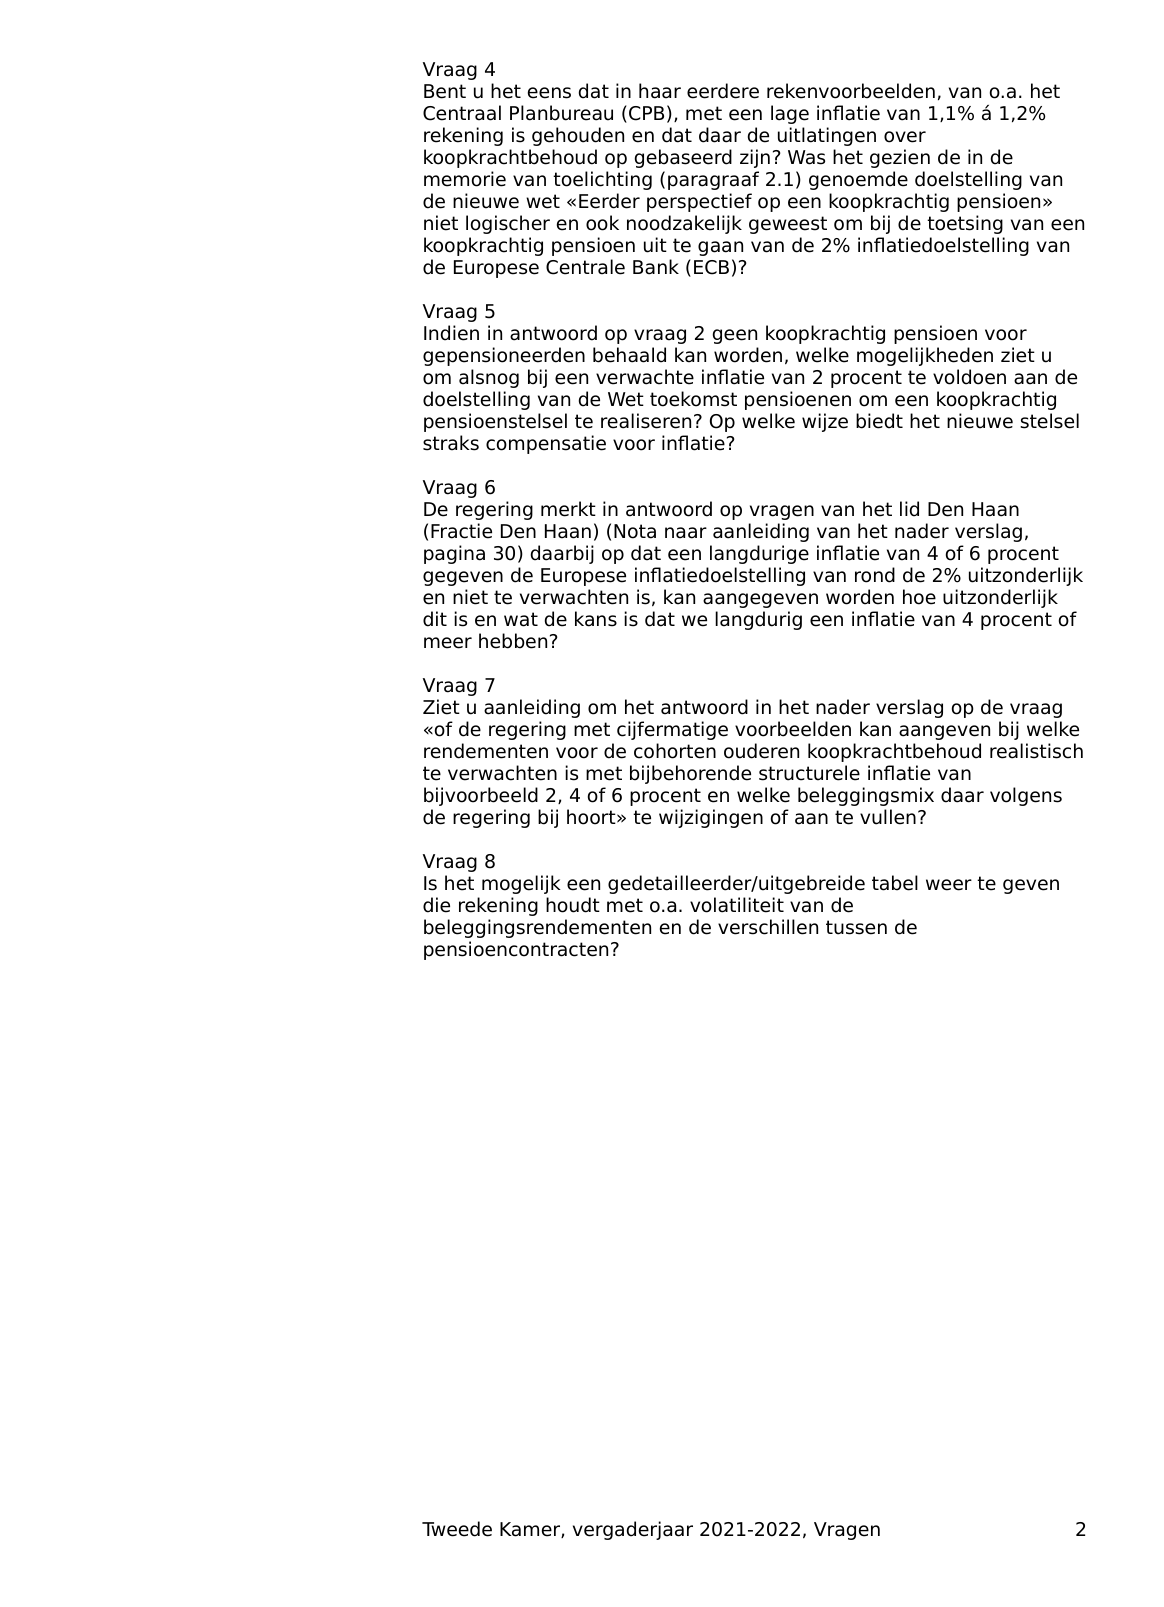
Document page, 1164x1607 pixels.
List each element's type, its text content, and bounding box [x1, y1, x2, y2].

text Vraag 5 [422, 301, 1087, 323]
text Vraag 7 [422, 675, 1087, 697]
text Vraag 4 [422, 59, 1087, 81]
text Is het mogelijk een gedetailleerder/uitgebreide tabel weer te geven die rekening houdt met o.a. volatiliteit van de beleggingsrendementen en de verschillen tussen de pensioencontracten? [422, 873, 1087, 961]
text De regering merkt in antwoord op vragen van het lid Den Haan (Fractie Den Haan) (Nota naar aanleiding van het nader verslag, pagina 30) daarbij op dat een langdurige inflatie van 4 of 6 procent gegeven de Europese inflatiedoelstelling van rond de 2% uitzonderlijk en niet te verwachten is, kan aangegeven worden hoe uitzonderlijk dit is en wat de kans is dat we langdurig een inflatie van 4 procent of meer hebben? [422, 499, 1087, 653]
text Vraag 8 [422, 851, 1087, 873]
text Indien in antwoord op vraag 2 geen koopkrachtig pensioen voor gepensioneerden behaald kan worden, welke mogelijkheden ziet u om alsnog bij een verwachte inflatie van 2 procent te voldoen aan de doelstelling van de Wet toekomst pensioenen om een koopkrachtig pensioenstelsel te realiseren? Op welke wijze biedt het nieuwe stelsel straks compensatie voor inflatie? [422, 323, 1087, 455]
text Vraag 6 [422, 477, 1087, 499]
text Bent u het eens dat in haar eerdere rekenvoorbeelden, van o.a. het Centraal Planbureau (CPB), met een lage inflatie van 1,1% á 1,2% rekening is gehouden en dat daar de uitlatingen over koopkrachtbehoud op gebaseerd zijn? Was het gezien de in de memorie van toelichting (paragraaf 2.1) genoemde doelstelling van de nieuwe wet «Eerder perspectief op een koopkrachtig pensioen» niet logischer en ook noodzakelijk geweest om bij de toetsing van een koopkrachtig pensioen uit te gaan van de 2% inflatiedoelstelling van de Europese Centrale Bank (ECB)? [422, 81, 1087, 279]
text Ziet u aanleiding om het antwoord in het nader verslag op de vraag «of de regering met cijfermatige voorbeelden kan aangeven bij welke rendementen voor de cohorten ouderen koopkrachtbehoud realistisch te verwachten is met bijbehorende structurele inflatie van bijvoorbeeld 2, 4 of 6 procent en welke beleggingsmix daar volgens de regering bij hoort» te wijzigingen of aan te vullen? [422, 697, 1087, 829]
